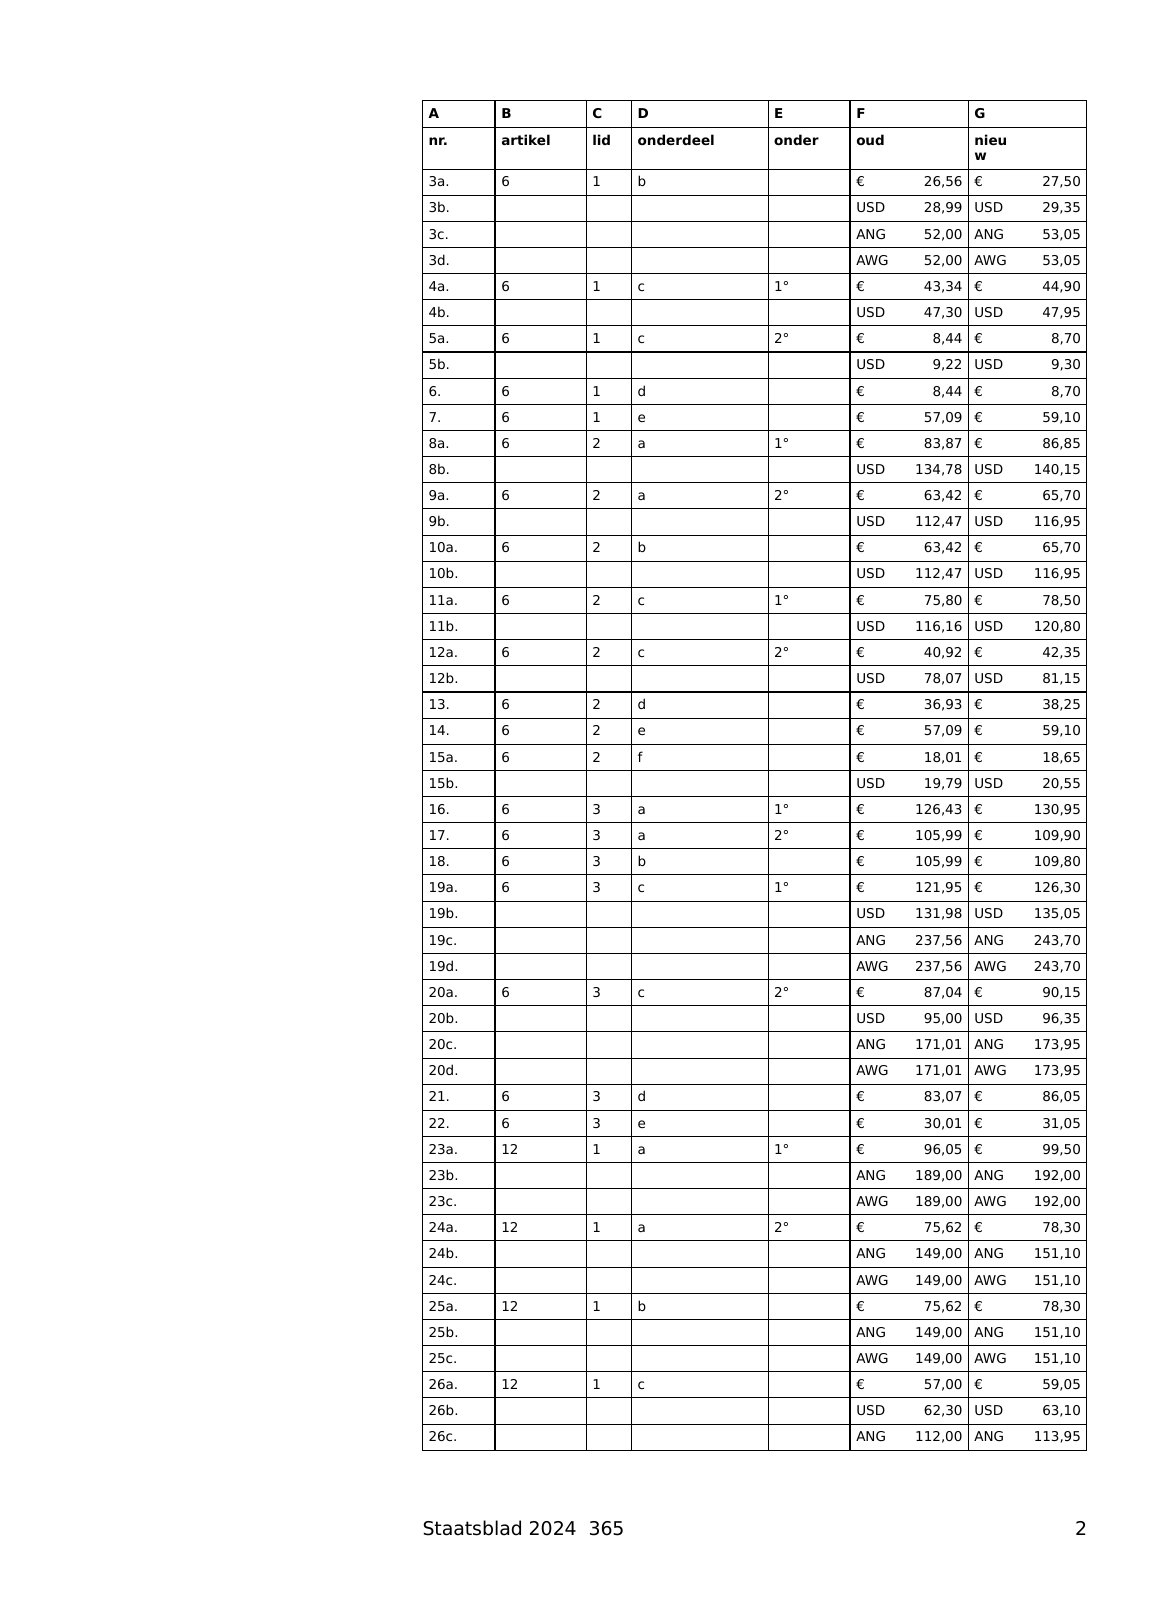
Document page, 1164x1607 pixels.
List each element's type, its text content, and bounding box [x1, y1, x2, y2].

table_cell b [632, 1294, 768, 1319]
table_cell 83,87 [895, 431, 968, 456]
table_cell 116,95 [1014, 509, 1086, 534]
table_cell 8,44 [895, 326, 968, 351]
table_cell 192,00 [1014, 1189, 1086, 1214]
table_cell € [851, 797, 895, 822]
table_cell 5a. [423, 326, 494, 351]
table_cell a [632, 797, 768, 822]
table_cell € [969, 693, 1014, 717]
table_cell [632, 1241, 768, 1267]
table_cell 26b. [423, 1398, 494, 1423]
table_cell 6 [496, 980, 586, 1005]
table_cell ANG [969, 222, 1014, 247]
table_cell 3 [587, 797, 631, 822]
table_cell [496, 954, 586, 979]
table_cell 28,99 [895, 196, 968, 221]
table_cell [632, 1268, 768, 1293]
table_cell ANG [851, 1241, 895, 1267]
table_cell 6 [496, 693, 586, 717]
table_cell AWG [969, 1059, 1014, 1083]
table_cell [632, 353, 768, 378]
table_cell 2 [587, 745, 631, 770]
table_cell [632, 614, 768, 639]
table_cell AWG [969, 1189, 1014, 1214]
table_cell 1° [769, 274, 849, 299]
table_cell € [969, 1372, 1014, 1397]
table_cell € [851, 823, 895, 848]
table_cell USD [969, 902, 1014, 927]
table_cell [496, 248, 586, 273]
table_cell 189,00 [895, 1189, 968, 1214]
table_cell [769, 1085, 849, 1110]
table_cell 6 [496, 170, 586, 194]
table_cell ANG [969, 1241, 1014, 1267]
table_cell USD [969, 614, 1014, 639]
table_cell 2 [587, 588, 631, 613]
table_cell 23c. [423, 1189, 494, 1214]
table_cell lid [587, 128, 631, 168]
table_cell a [632, 1137, 768, 1162]
table_cell [587, 457, 631, 482]
table_cell ANG [969, 928, 1014, 953]
table_cell [496, 1398, 586, 1423]
table_cell 149,00 [895, 1320, 968, 1345]
table_cell [587, 928, 631, 953]
table_cell nr. [423, 128, 494, 168]
table_cell 1 [587, 1137, 631, 1162]
table_cell c [632, 875, 768, 901]
table_cell 171,01 [895, 1059, 968, 1083]
table_cell 9a. [423, 483, 494, 508]
table_cell 78,50 [1014, 588, 1086, 613]
table_cell [587, 1425, 631, 1449]
table_cell [769, 379, 849, 404]
table_cell AWG [851, 248, 895, 273]
table_cell 24a. [423, 1215, 494, 1240]
table_cell 26a. [423, 1372, 494, 1397]
table_cell 2 [587, 483, 631, 508]
table_cell € [851, 719, 895, 744]
table_cell USD [969, 509, 1014, 534]
table_cell [632, 248, 768, 273]
table_cell € [969, 536, 1014, 561]
table_cell 36,93 [895, 693, 968, 717]
table_cell 22. [423, 1111, 494, 1136]
table_cell [632, 509, 768, 534]
table_cell USD [851, 1006, 895, 1031]
table_cell 126,30 [1014, 875, 1086, 901]
table_cell [587, 1006, 631, 1031]
table_cell 86,05 [1014, 1085, 1086, 1110]
table_cell 62,30 [895, 1398, 968, 1423]
table_cell 20b. [423, 1006, 494, 1031]
table_cell 87,04 [895, 980, 968, 1005]
table_cell € [851, 405, 895, 430]
table_cell € [969, 274, 1014, 299]
table_cell 6 [496, 797, 586, 822]
table_cell e [632, 719, 768, 744]
table_header G [969, 101, 1014, 127]
table_cell [769, 248, 849, 273]
table_cell c [632, 640, 768, 665]
table_cell 112,00 [895, 1425, 968, 1449]
table_cell [632, 902, 768, 927]
table_cell 86,85 [1014, 431, 1086, 456]
table_header F [851, 101, 895, 127]
table_cell € [969, 483, 1014, 508]
table_cell 1 [587, 170, 631, 194]
table_cell € [851, 980, 895, 1005]
table_cell USD [851, 509, 895, 534]
table_cell 4a. [423, 274, 494, 299]
table_cell 105,99 [895, 849, 968, 874]
table_cell 109,80 [1014, 849, 1086, 874]
table_cell USD [851, 300, 895, 325]
table_cell [587, 666, 631, 691]
table_cell 17. [423, 823, 494, 848]
table_cell 19d. [423, 954, 494, 979]
table_cell [769, 1320, 849, 1345]
table_cell 53,05 [1014, 248, 1086, 273]
table_cell € [969, 588, 1014, 613]
table_cell 2 [587, 719, 631, 744]
table_cell 149,00 [895, 1241, 968, 1267]
table_cell [496, 1241, 586, 1267]
table_cell USD [851, 771, 895, 796]
table_cell ANG [969, 1320, 1014, 1345]
table_cell a [632, 431, 768, 456]
table_cell USD [969, 300, 1014, 325]
table_cell 24c. [423, 1268, 494, 1293]
table_cell [769, 509, 849, 534]
table_cell 9,30 [1014, 353, 1086, 378]
table_cell 3a. [423, 170, 494, 194]
table_cell 6 [496, 405, 586, 430]
table_cell [769, 353, 849, 378]
table_cell € [851, 588, 895, 613]
table_cell € [969, 1111, 1014, 1136]
table_cell c [632, 1372, 768, 1397]
table_cell 27,50 [1014, 170, 1086, 194]
table_cell [632, 1059, 768, 1083]
table_cell 1 [587, 326, 631, 351]
table_cell 57,00 [895, 1372, 968, 1397]
table_cell a [632, 1215, 768, 1240]
table_cell 105,99 [895, 823, 968, 848]
table_cell USD [851, 196, 895, 221]
table_cell 1 [587, 1215, 631, 1240]
table_cell 38,25 [1014, 693, 1086, 717]
table_cell € [851, 483, 895, 508]
table_cell 57,09 [895, 405, 968, 430]
table_cell [769, 300, 849, 325]
table_cell [769, 1294, 849, 1319]
table_cell 18,65 [1014, 745, 1086, 770]
table_cell 12 [496, 1137, 586, 1162]
table_cell USD [851, 1398, 895, 1423]
table_cell [769, 666, 849, 691]
table_cell [769, 1268, 849, 1293]
table_cell c [632, 326, 768, 351]
table_cell 26c. [423, 1425, 494, 1449]
table_cell 130,95 [1014, 797, 1086, 822]
table_cell 14. [423, 719, 494, 744]
table_cell [769, 405, 849, 430]
table_cell USD [969, 196, 1014, 221]
table_cell [587, 353, 631, 378]
table_cell [496, 1006, 586, 1031]
table_cell 6 [496, 431, 586, 456]
table_cell [769, 222, 849, 247]
table_cell [895, 128, 968, 168]
table_cell USD [969, 457, 1014, 482]
table_cell 3 [587, 823, 631, 848]
table_cell 23b. [423, 1163, 494, 1188]
table_cell 25a. [423, 1294, 494, 1319]
table_cell USD [969, 771, 1014, 796]
table_cell 20d. [423, 1059, 494, 1083]
table_cell € [969, 849, 1014, 874]
table_cell 63,42 [895, 536, 968, 561]
table_cell 237,56 [895, 954, 968, 979]
table_cell € [969, 326, 1014, 351]
table_cell € [851, 326, 895, 351]
table_cell [632, 928, 768, 953]
table_cell [769, 1163, 849, 1188]
table_cell 2 [587, 431, 631, 456]
table_cell [632, 771, 768, 796]
table_cell b [632, 170, 768, 194]
table_cell [496, 1346, 586, 1371]
table_cell € [969, 980, 1014, 1005]
table_cell 9,22 [895, 353, 968, 378]
table_cell 30,01 [895, 1111, 968, 1136]
table_cell € [969, 745, 1014, 770]
table_cell 113,95 [1014, 1425, 1086, 1449]
table_cell 12a. [423, 640, 494, 665]
table_cell € [851, 640, 895, 665]
table_cell [769, 1241, 849, 1267]
table_cell ANG [851, 928, 895, 953]
table_cell 4b. [423, 300, 494, 325]
table_cell [496, 222, 586, 247]
table_cell [769, 536, 849, 561]
table_cell 57,09 [895, 719, 968, 744]
table_cell [587, 1346, 631, 1371]
table_cell 23a. [423, 1137, 494, 1162]
table_cell 6 [496, 719, 586, 744]
table_cell USD [969, 353, 1014, 378]
table_cell 31,05 [1014, 1111, 1086, 1136]
table_header C [587, 101, 631, 127]
table_cell [587, 902, 631, 927]
table_cell onder [769, 128, 849, 168]
table_cell 63,10 [1014, 1398, 1086, 1423]
table_cell 90,15 [1014, 980, 1086, 1005]
table_cell 9b. [423, 509, 494, 534]
table_cell [769, 771, 849, 796]
table_cell 63,42 [895, 483, 968, 508]
table_cell 47,30 [895, 300, 968, 325]
table_cell 6 [496, 745, 586, 770]
table_cell 78,30 [1014, 1294, 1086, 1319]
table_cell 6 [496, 379, 586, 404]
table_cell 3 [587, 875, 631, 901]
table_cell 1 [587, 1372, 631, 1397]
table_cell [769, 902, 849, 927]
table_cell ANG [851, 1425, 895, 1449]
table_cell [587, 771, 631, 796]
table_cell ANG [969, 1163, 1014, 1188]
table_cell [632, 1425, 768, 1449]
table_cell 75,62 [895, 1215, 968, 1240]
table_header A [423, 101, 494, 127]
table_cell 189,00 [895, 1163, 968, 1188]
table_cell 151,10 [1014, 1346, 1086, 1371]
table_cell 112,47 [895, 562, 968, 587]
table_cell [769, 170, 849, 194]
table_cell [587, 509, 631, 534]
table_cell [587, 1268, 631, 1293]
table_cell 121,95 [895, 875, 968, 901]
table_cell € [851, 1111, 895, 1136]
table_cell 11b. [423, 614, 494, 639]
table_cell 99,50 [1014, 1137, 1086, 1162]
table_cell € [969, 1137, 1014, 1162]
table_cell [769, 1059, 849, 1083]
table_cell [769, 849, 849, 874]
table_cell AWG [969, 1268, 1014, 1293]
table_cell d [632, 693, 768, 717]
table_cell 116,16 [895, 614, 968, 639]
table_cell [587, 1032, 631, 1057]
table_cell [496, 666, 586, 691]
table_cell [769, 614, 849, 639]
table_cell 25b. [423, 1320, 494, 1345]
table_cell 1° [769, 875, 849, 901]
table_cell 6 [496, 1085, 586, 1110]
table_cell [632, 1032, 768, 1057]
table_header [1014, 101, 1086, 127]
table_cell € [969, 431, 1014, 456]
table_cell € [851, 1215, 895, 1240]
table_cell d [632, 1085, 768, 1110]
table_cell 10a. [423, 536, 494, 561]
table_cell 18,01 [895, 745, 968, 770]
table_cell USD [851, 562, 895, 587]
table_cell [632, 1398, 768, 1423]
table_cell 20a. [423, 980, 494, 1005]
table_cell 47,95 [1014, 300, 1086, 325]
table_cell 52,00 [895, 248, 968, 273]
table_cell AWG [851, 1059, 895, 1083]
table_cell [769, 1189, 849, 1214]
table_cell 1 [587, 1294, 631, 1319]
table_cell 237,56 [895, 928, 968, 953]
table_cell € [851, 875, 895, 901]
table_cell 192,00 [1014, 1163, 1086, 1188]
table_cell 24b. [423, 1241, 494, 1267]
table_cell 6 [496, 483, 586, 508]
table_cell 8a. [423, 431, 494, 456]
table_cell [496, 902, 586, 927]
table_cell [496, 771, 586, 796]
table_cell € [851, 431, 895, 456]
table_cell 3 [587, 1111, 631, 1136]
table_cell [632, 1346, 768, 1371]
table_cell [769, 1111, 849, 1136]
table_cell 26,56 [895, 170, 968, 194]
table_cell € [851, 849, 895, 874]
table_cell [632, 222, 768, 247]
table_cell 15a. [423, 745, 494, 770]
table_cell ANG [851, 1163, 895, 1188]
table_cell c [632, 980, 768, 1005]
table_cell € [851, 170, 895, 194]
table_cell 6 [496, 640, 586, 665]
table_cell € [851, 1294, 895, 1319]
table_cell 171,01 [895, 1032, 968, 1057]
table_cell [587, 196, 631, 221]
table_cell [496, 562, 586, 587]
table_cell € [851, 536, 895, 561]
table_cell 173,95 [1014, 1059, 1086, 1083]
table_cell 59,05 [1014, 1372, 1086, 1397]
table_cell [769, 1425, 849, 1449]
table_cell b [632, 536, 768, 561]
table_cell [496, 1163, 586, 1188]
table_cell 2° [769, 1215, 849, 1240]
table_cell 83,07 [895, 1085, 968, 1110]
table_cell AWG [969, 248, 1014, 273]
table_cell [769, 1398, 849, 1423]
table_cell [632, 457, 768, 482]
table_cell 1° [769, 588, 849, 613]
table_cell [769, 928, 849, 953]
table_cell 18. [423, 849, 494, 874]
table_cell 3b. [423, 196, 494, 221]
table_cell [496, 928, 586, 953]
table_cell 151,10 [1014, 1268, 1086, 1293]
table_cell [496, 614, 586, 639]
table_cell [769, 719, 849, 744]
table_cell ANG [851, 222, 895, 247]
table_cell [587, 1241, 631, 1267]
table_cell USD [969, 1398, 1014, 1423]
table_cell [496, 300, 586, 325]
table_cell [632, 1189, 768, 1214]
table_cell [587, 1163, 631, 1188]
table_cell € [851, 1137, 895, 1162]
table_cell 11a. [423, 588, 494, 613]
table_header B [496, 101, 586, 127]
table_cell 2° [769, 483, 849, 508]
table_cell [496, 1189, 586, 1214]
table_cell 6 [496, 274, 586, 299]
table_cell € [851, 379, 895, 404]
table_cell [769, 1006, 849, 1031]
table_cell [632, 1320, 768, 1345]
table_cell € [969, 640, 1014, 665]
table_cell 53,05 [1014, 222, 1086, 247]
table_cell 3d. [423, 248, 494, 273]
table_cell [587, 300, 631, 325]
table_cell 151,10 [1014, 1320, 1086, 1345]
table_cell € [969, 1215, 1014, 1240]
table_cell USD [969, 666, 1014, 691]
table_cell € [969, 379, 1014, 404]
table_cell [496, 1059, 586, 1083]
table_cell 2 [587, 536, 631, 561]
table_cell c [632, 274, 768, 299]
table_cell nieuw [969, 128, 1014, 168]
table_cell [587, 562, 631, 587]
table_cell 8b. [423, 457, 494, 482]
table_cell 8,70 [1014, 379, 1086, 404]
table_cell 6 [496, 823, 586, 848]
table_cell [587, 1320, 631, 1345]
table_cell [769, 745, 849, 770]
table_cell AWG [969, 954, 1014, 979]
table_cell € [969, 823, 1014, 848]
table_cell 19a. [423, 875, 494, 901]
table_cell e [632, 405, 768, 430]
table_cell onderdeel [632, 128, 768, 168]
table_cell [769, 954, 849, 979]
table_cell 1 [587, 274, 631, 299]
table_cell [632, 196, 768, 221]
table_cell a [632, 823, 768, 848]
table_cell USD [851, 353, 895, 378]
table_cell [587, 1059, 631, 1083]
table_cell 20,55 [1014, 771, 1086, 796]
table_cell [587, 222, 631, 247]
table_cell 44,90 [1014, 274, 1086, 299]
table_header E [769, 101, 849, 127]
table_cell 1 [587, 379, 631, 404]
table_cell 3c. [423, 222, 494, 247]
table_cell [632, 666, 768, 691]
table_cell 149,00 [895, 1346, 968, 1371]
table_cell [769, 693, 849, 717]
table_cell 16. [423, 797, 494, 822]
table_cell 6 [496, 849, 586, 874]
table_cell USD [851, 457, 895, 482]
table_cell € [851, 274, 895, 299]
table_cell ANG [851, 1320, 895, 1345]
table_cell 81,15 [1014, 666, 1086, 691]
table_cell 43,34 [895, 274, 968, 299]
table_cell [587, 954, 631, 979]
table_cell ANG [969, 1032, 1014, 1057]
table_cell 3 [587, 1085, 631, 1110]
table_cell 40,92 [895, 640, 968, 665]
table_cell 6 [496, 536, 586, 561]
table_cell 2° [769, 823, 849, 848]
table_cell 2 [587, 693, 631, 717]
table_cell 151,10 [1014, 1241, 1086, 1267]
table_cell 96,05 [895, 1137, 968, 1162]
table_cell 149,00 [895, 1268, 968, 1293]
table_cell 2° [769, 640, 849, 665]
table_cell € [969, 719, 1014, 744]
table_cell 1° [769, 1137, 849, 1162]
table_cell 134,78 [895, 457, 968, 482]
table_cell 29,35 [1014, 196, 1086, 221]
table_cell USD [851, 902, 895, 927]
table_cell 243,70 [1014, 928, 1086, 953]
table_cell € [969, 405, 1014, 430]
table_cell 95,00 [895, 1006, 968, 1031]
table_header [895, 101, 968, 127]
table_cell 173,95 [1014, 1032, 1086, 1057]
table_cell 6. [423, 379, 494, 404]
table_cell 7. [423, 405, 494, 430]
table_cell 112,47 [895, 509, 968, 534]
table_cell f [632, 745, 768, 770]
table_cell [587, 1398, 631, 1423]
table_cell artikel [496, 128, 586, 168]
table_cell 65,70 [1014, 483, 1086, 508]
table_cell 13. [423, 693, 494, 717]
table_cell [632, 1006, 768, 1031]
table_cell [496, 196, 586, 221]
table_cell AWG [851, 1346, 895, 1371]
table_cell 96,35 [1014, 1006, 1086, 1031]
table_cell 1° [769, 797, 849, 822]
table_cell AWG [851, 954, 895, 979]
table_cell 2° [769, 980, 849, 1005]
table_cell [632, 1163, 768, 1188]
table_cell [1014, 128, 1086, 168]
table_header D [632, 101, 768, 127]
table_cell [632, 954, 768, 979]
table_cell 1 [587, 405, 631, 430]
table_cell 78,30 [1014, 1215, 1086, 1240]
table_cell 75,62 [895, 1294, 968, 1319]
table_cell 243,70 [1014, 954, 1086, 979]
table_cell USD [851, 666, 895, 691]
table_cell € [969, 797, 1014, 822]
table_cell € [969, 1294, 1014, 1319]
table_cell 42,35 [1014, 640, 1086, 665]
table_cell 12 [496, 1215, 586, 1240]
table_cell € [969, 875, 1014, 901]
table_cell 65,70 [1014, 536, 1086, 561]
table_cell 6 [496, 1111, 586, 1136]
table_cell 78,07 [895, 666, 968, 691]
table_cell ANG [851, 1032, 895, 1057]
table_cell € [969, 170, 1014, 194]
table_cell [769, 1032, 849, 1057]
table_cell 12 [496, 1372, 586, 1397]
table_cell [496, 509, 586, 534]
table_cell 135,05 [1014, 902, 1086, 927]
table_cell 20c. [423, 1032, 494, 1057]
table_cell 8,44 [895, 379, 968, 404]
table_cell oud [851, 128, 895, 168]
table_cell 15b. [423, 771, 494, 796]
table_cell 6 [496, 875, 586, 901]
table_cell € [969, 1085, 1014, 1110]
table_cell 10b. [423, 562, 494, 587]
table_cell 6 [496, 588, 586, 613]
table_cell [587, 248, 631, 273]
table_cell ANG [969, 1425, 1014, 1449]
table_cell [496, 1425, 586, 1449]
table_cell 59,10 [1014, 719, 1086, 744]
table_cell AWG [851, 1189, 895, 1214]
table_cell 5b. [423, 353, 494, 378]
table_cell 12b. [423, 666, 494, 691]
table_cell b [632, 849, 768, 874]
table_cell 52,00 [895, 222, 968, 247]
table_cell AWG [851, 1268, 895, 1293]
table_cell 21. [423, 1085, 494, 1110]
table_cell 1° [769, 431, 849, 456]
table_cell € [851, 693, 895, 717]
table_cell 19,79 [895, 771, 968, 796]
table_cell USD [969, 562, 1014, 587]
table_cell [769, 457, 849, 482]
table_cell 131,98 [895, 902, 968, 927]
table_cell 2° [769, 326, 849, 351]
table_cell 59,10 [1014, 405, 1086, 430]
table_cell [496, 1320, 586, 1345]
table_cell [496, 353, 586, 378]
table_cell 6 [496, 326, 586, 351]
table_cell 8,70 [1014, 326, 1086, 351]
table_cell [587, 614, 631, 639]
table_cell e [632, 1111, 768, 1136]
table_cell 2 [587, 640, 631, 665]
table_cell [769, 1346, 849, 1371]
table_cell 140,15 [1014, 457, 1086, 482]
table_cell USD [851, 614, 895, 639]
table_cell 126,43 [895, 797, 968, 822]
table_cell a [632, 483, 768, 508]
table_cell [496, 1032, 586, 1057]
table_cell 3 [587, 849, 631, 874]
table_cell 109,90 [1014, 823, 1086, 848]
table_cell [769, 1372, 849, 1397]
table_cell [769, 196, 849, 221]
table_cell c [632, 588, 768, 613]
table_cell 75,80 [895, 588, 968, 613]
table_cell d [632, 379, 768, 404]
table_cell 19b. [423, 902, 494, 927]
table_cell USD [969, 1006, 1014, 1031]
table_cell € [851, 1372, 895, 1397]
table_cell [632, 300, 768, 325]
table_cell € [851, 745, 895, 770]
table_cell AWG [969, 1346, 1014, 1371]
table_cell [496, 457, 586, 482]
table_cell € [851, 1085, 895, 1110]
table_cell 25c. [423, 1346, 494, 1371]
table_cell [496, 1268, 586, 1293]
table_cell [632, 562, 768, 587]
table_cell 19c. [423, 928, 494, 953]
table_cell 12 [496, 1294, 586, 1319]
table_cell 3 [587, 980, 631, 1005]
table_cell [769, 562, 849, 587]
table_cell 120,80 [1014, 614, 1086, 639]
table_cell 116,95 [1014, 562, 1086, 587]
table_cell [587, 1189, 631, 1214]
